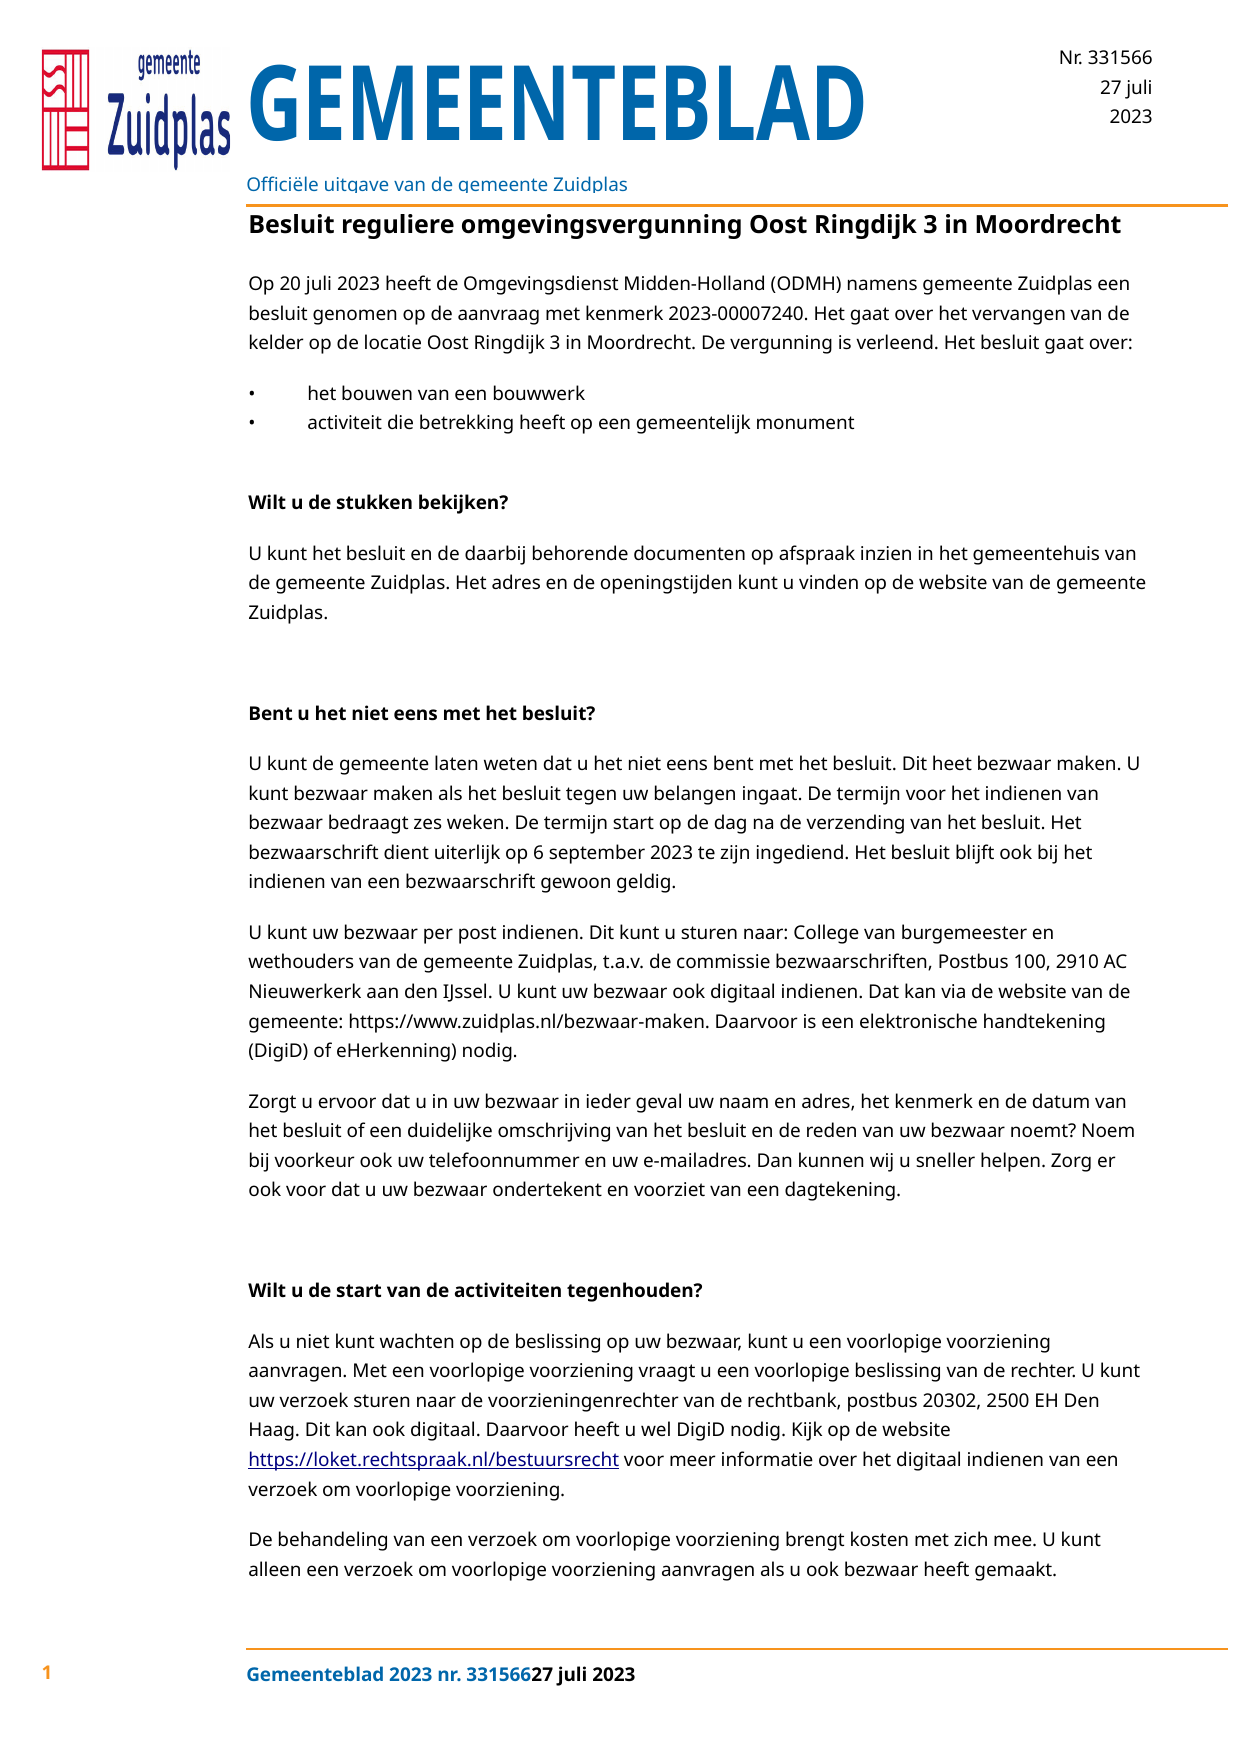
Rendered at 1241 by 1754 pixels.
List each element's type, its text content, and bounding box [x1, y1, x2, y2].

text Zorgt u ervoor dat u in uw bezwaar in ieder geval uw naam en adres, het kenmerk en de datum van het besluit of een duidelijke omschrijving van het besluit en de reden van uw bezwaar noemt? Noem bij voorkeur ook uw telefoonnummer en uw e-mailadres. Dan kunnen wij u sneller helpen. Zorg er ook voor dat u uw bezwaar ondertekent en voorziet van een dagtekening. [248, 1088, 1152, 1202]
text Besluit reguliere omgevingsvergunning Oost Ringdijk 3 in Moordrecht [248, 207, 1152, 241]
text U kunt de gemeente laten weten dat u het niet eens bent met het besluit. Dit heet bezwaar maken. U kunt bezwaar maken als het besluit tegen uw belangen ingaat. De termijn voor het indienen van bezwaar bedraagt zes weken. De termijn start op de dag na de verzending van het besluit. Het bezwaarschrift dient uiterlijk op 6 september 2023 te zijn ingediend. Het besluit blijft ook bij het indienen van een bezwaarschrift gewoon geldig. [248, 750, 1152, 894]
text De behandeling van een verzoek om voorlopige voorziening brengt kosten met zich mee. U kunt alleen een verzoek om voorlopige voorziening aanvragen als u ook bezwaar heeft gemaakt. [248, 1526, 1152, 1581]
text Wilt u de stukken bekijken? [248, 489, 1152, 515]
text U kunt het besluit en de daarbij behorende documenten op afspraak inzien in het gemeentehuis van de gemeente Zuidplas. Het adres en de openingstijden kunt u vinden op de website van de gemeente Zuidplas. [248, 540, 1152, 625]
list het bouwen van een bouwwerk [248, 380, 1152, 406]
text U kunt uw bezwaar per post indienen. Dit kunt u sturen naar: College van burgemeester en wethouders van de gemeente Zuidplas, t.a.v. de commissie bezwaarschriften, Postbus 100, 2910 AC Nieuwerkerk aan den IJssel. U kunt uw bezwaar ook digitaal indienen. Dat kan via de website van de gemeente: https://www.zuidplas.nl/bezwaar-maken. Daarvoor is een elektronische handtekening (DigiD) of eHerkenning) nodig. [248, 919, 1152, 1063]
text Op 20 juli 2023 heeft de Omgevingsdienst Midden-Holland (ODMH) namens gemeente Zuidplas een besluit genomen op de aanvraag met kenmerk 2023-00007240. Het gaat over het vervangen van de kelder op de locatie Oost Ringdijk 3 in Moordrecht. De vergunning is verleend. Het besluit gaat over: [248, 270, 1152, 355]
text Bent u het niet eens met het besluit? [248, 700, 1152, 726]
picture [41, 47, 231, 172]
list activiteit die betrekking heeft op een gemeentelijk monument [248, 409, 1152, 435]
text Wilt u de start van de activiteiten tegenhouden? [248, 1277, 1152, 1303]
text Als u niet kunt wachten op de beslissing op uw bezwaar, kunt u een voorlopige voorziening aanvragen. Met een voorlopige voorziening vraagt u een voorlopige beslissing van de rechter. U kunt uw verzoek sturen naar de voorzieningenrechter van de rechtbank, postbus 20302, 2500 EH Den Haag. Dit kan ook digitaal. Daarvoor heeft u wel DigiD nodig. Kijk op de website https://loket.rechtspraak.nl/bestuursrecht voor meer informatie over het digitaal indienen van een verzoek om voorlopige voorziening. [248, 1328, 1152, 1501]
